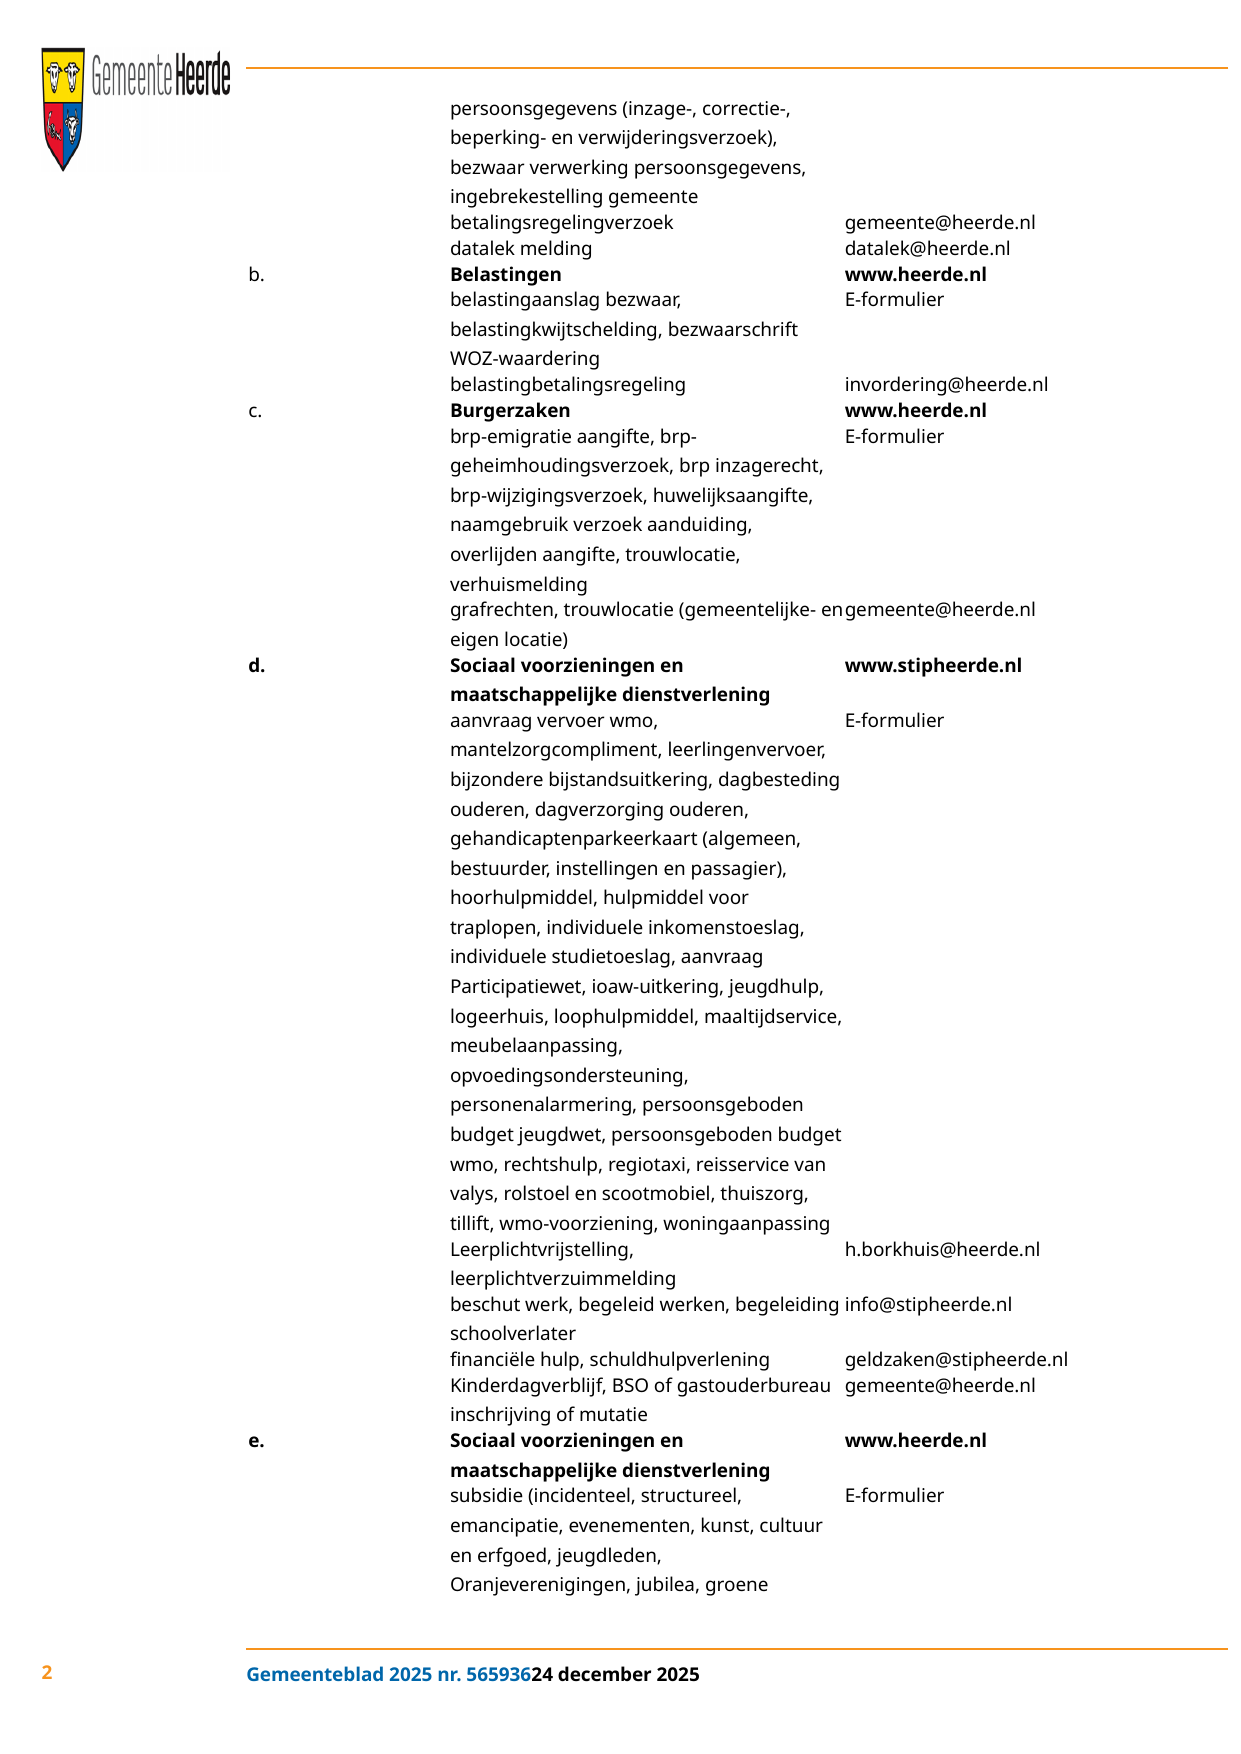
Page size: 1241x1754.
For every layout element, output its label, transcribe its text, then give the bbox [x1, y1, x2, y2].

table_cell [248, 1236, 450, 1291]
table_cell www.heerde.nl [845, 397, 1152, 423]
table_cell brp-emigratie aangifte, brp-geheimhoudingsverzoek, brp inzagerecht, brp-wijzigingsverzoek, huwelijksaangifte, naamgebruik verzoek aanduiding, overlijden aangifte, trouwlocatie, verhuismelding [450, 423, 844, 596]
table_cell d. [248, 652, 450, 707]
table_cell h.borkhuis@heerde.nl [845, 1236, 1152, 1291]
table_cell www.heerde.nl [845, 1428, 1152, 1483]
table_cell b. [248, 261, 450, 286]
table_cell persoonsgegevens (inzage-, correctie-, beperking- en verwijderingsverzoek), bezwaar verwerking persoonsgegevens, ingebrekestelling gemeente [450, 95, 844, 209]
picture [41, 47, 231, 172]
table_cell info@stipheerde.nl [845, 1291, 1152, 1346]
table_cell aanvraag vervoer wmo, mantelzorgcompliment, leerlingenvervoer, bijzondere bijstandsuitkering, dagbesteding ouderen, dagverzorging ouderen, gehandicaptenparkeerkaart (algemeen, bestuurder, instellingen en passagier), hoorhulpmiddel, hulpmiddel voor traplopen, individuele inkomenstoeslag, individuele studietoeslag, aanvraag Participatiewet, ioaw-uitkering, jeugdhulp, logeerhuis, loophulpmiddel, maaltijdservice, meubelaanpassing, opvoedingsondersteuning, personenalarmering, persoonsgeboden budget jeugdwet, persoonsgeboden budget wmo, rechtshulp, regiotaxi, reisservice van valys, rolstoel en scootmobiel, thuiszorg, tillift, wmo-voorziening, woningaanpassing [450, 707, 844, 1236]
table_cell E-formulier [845, 707, 1152, 1236]
table_cell financiële hulp, schuldhulpverlening [450, 1346, 844, 1372]
table_cell E-formulier [845, 1483, 1152, 1597]
table_cell gemeente@heerde.nl [845, 1372, 1152, 1427]
table_cell beschut werk, begeleid werken, begeleiding schoolverlater [450, 1291, 844, 1346]
table_cell E-formulier [845, 423, 1152, 596]
table_cell [248, 1372, 450, 1427]
table_cell Belastingen [450, 261, 844, 286]
table_cell datalek melding [450, 235, 844, 261]
table_cell www.stipheerde.nl [845, 652, 1152, 707]
table_cell geldzaken@stipheerde.nl [845, 1346, 1152, 1372]
table_cell belastingaanslag bezwaar, belastingkwijtschelding, bezwaarschrift WOZ-waardering [450, 286, 844, 371]
table_cell Leerplichtvrijstelling, leerplichtverzuimmelding [450, 1236, 844, 1291]
table_cell [248, 1483, 450, 1597]
table_cell betalingsregelingverzoek [450, 209, 844, 235]
table_cell [248, 95, 450, 209]
table_cell subsidie (incidenteel, structureel, emancipatie, evenementen, kunst, cultuur en erfgoed, jeugdleden, Oranjeverenigingen, jubilea, groene [450, 1483, 844, 1597]
table_cell Sociaal voorzieningen en maatschappelijke dienstverlening [450, 1428, 844, 1483]
table_cell [248, 286, 450, 371]
table_cell [248, 1291, 450, 1346]
table_cell Burgerzaken [450, 397, 844, 423]
table_cell e. [248, 1428, 450, 1483]
table_cell [248, 596, 450, 652]
table_cell www.heerde.nl [845, 261, 1152, 286]
table_cell Sociaal voorzieningen en maatschappelijke dienstverlening [450, 652, 844, 707]
table_cell [248, 423, 450, 596]
table_cell c. [248, 397, 450, 423]
table_cell belastingbetalingsregeling [450, 371, 844, 397]
table_cell datalek@heerde.nl [845, 235, 1152, 261]
table_cell [248, 371, 450, 397]
table_cell [248, 209, 450, 235]
table_cell [248, 1346, 450, 1372]
table_cell [248, 707, 450, 1236]
table_cell [248, 235, 450, 261]
table_cell [845, 95, 1152, 209]
table_cell gemeente@heerde.nl [845, 209, 1152, 235]
table_cell E-formulier [845, 286, 1152, 371]
table_cell gemeente@heerde.nl [845, 596, 1152, 652]
table_cell invordering@heerde.nl [845, 371, 1152, 397]
table_cell grafrechten, trouwlocatie (gemeentelijke- en eigen locatie) [450, 596, 844, 652]
table_cell Kinderdagverblijf, BSO of gastouderbureau inschrijving of mutatie [450, 1372, 844, 1427]
